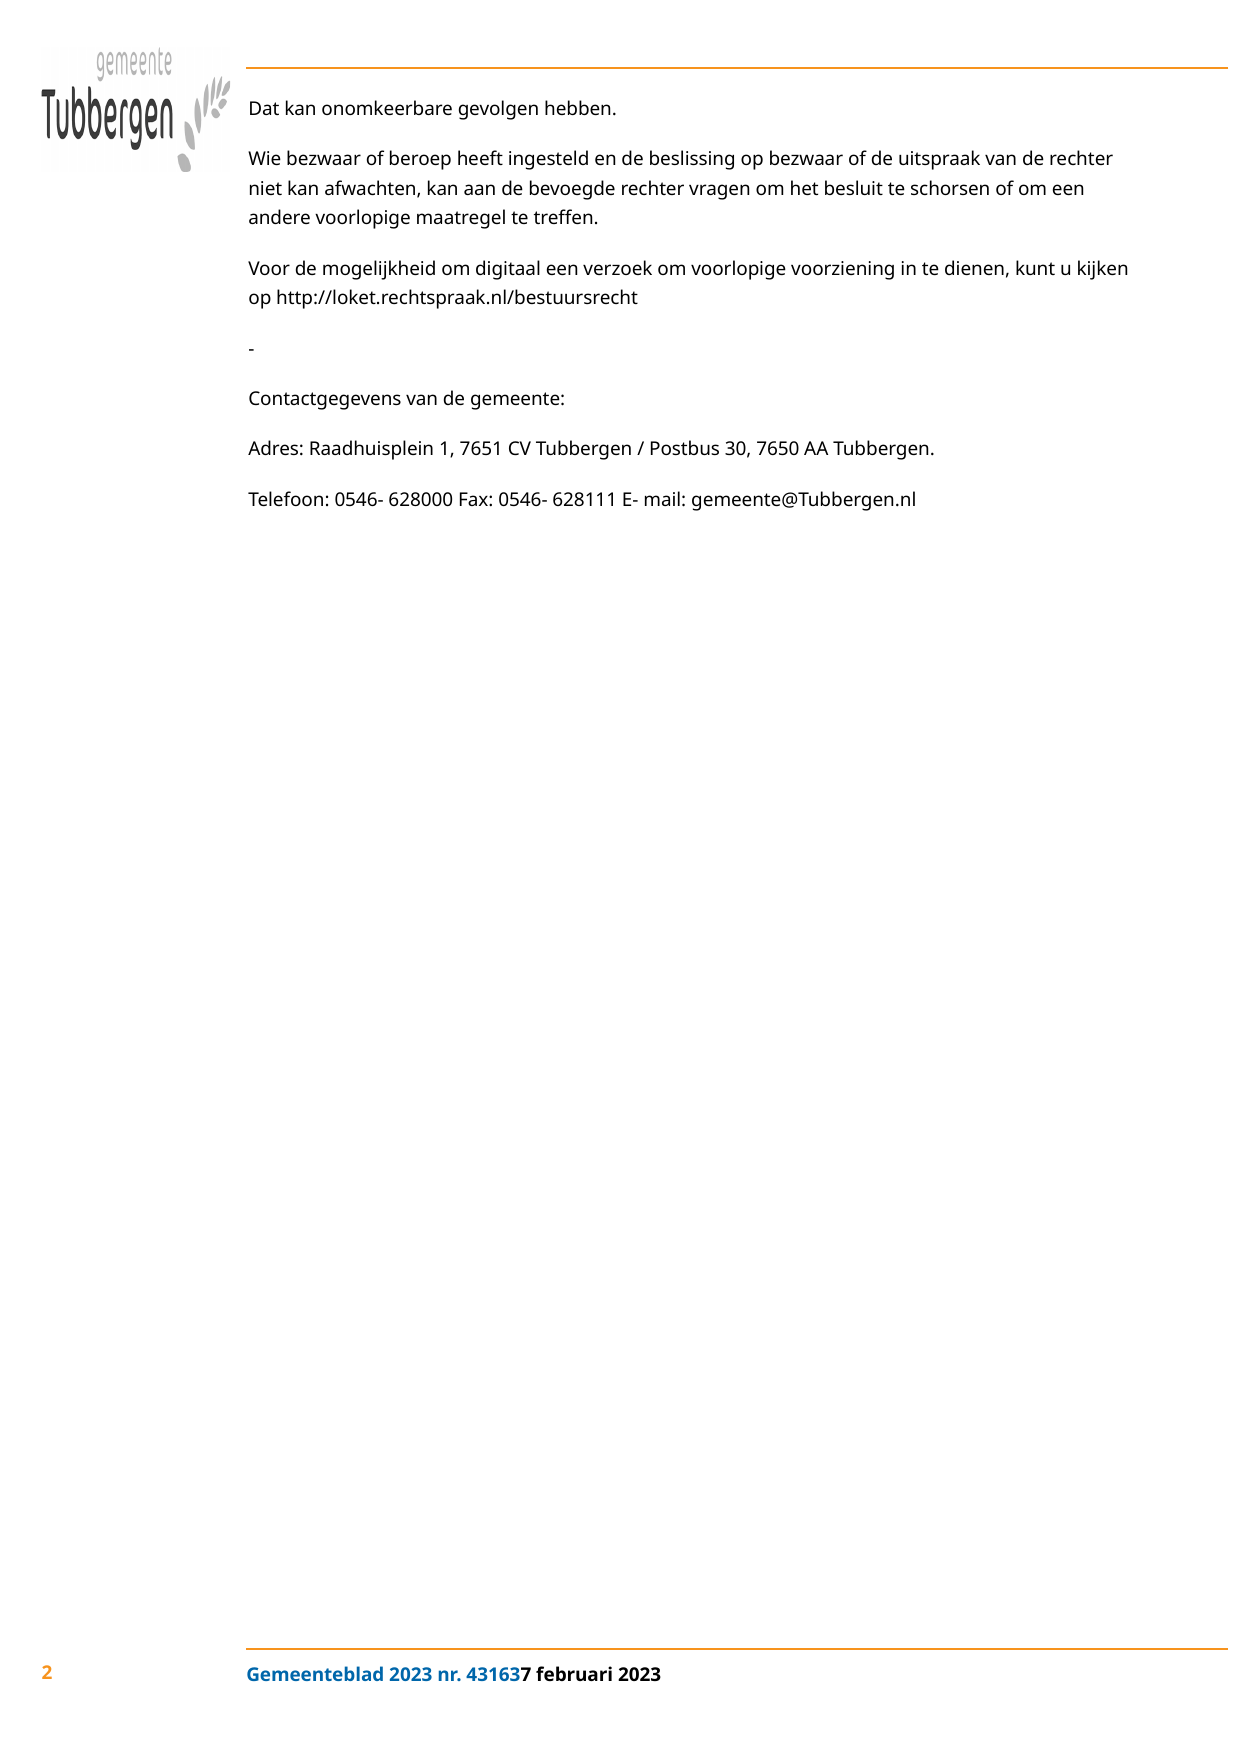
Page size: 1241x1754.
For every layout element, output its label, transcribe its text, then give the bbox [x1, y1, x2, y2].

text - [248, 335, 1152, 361]
picture [41, 47, 231, 172]
text Dat kan onomkeerbare gevolgen hebben. [248, 95, 1152, 121]
text Wie bezwaar of beroep heeft ingesteld en de beslissing op bezwaar of de uitspraak van de rechter niet kan afwachten, kan aan de bevoegde rechter vragen om het besluit te schorsen of om een andere voorlopige maatregel te treffen. [248, 145, 1152, 230]
text Contactgegevens van de gemeente: [248, 385, 1152, 411]
text Adres: Raadhuisplein 1, 7651 CV Tubbergen / Postbus 30, 7650 AA Tubbergen. [248, 436, 1152, 461]
text Telefoon: 0546- 628000 Fax: 0546- 628111 E- mail: gemeente@Tubbergen.nl [248, 486, 1152, 512]
text Voor de mogelijkheid om digitaal een verzoek om voorlopige voorziening in te dienen, kunt u kijken op http://loket.rechtspraak.nl/bestuursrecht [248, 255, 1152, 310]
